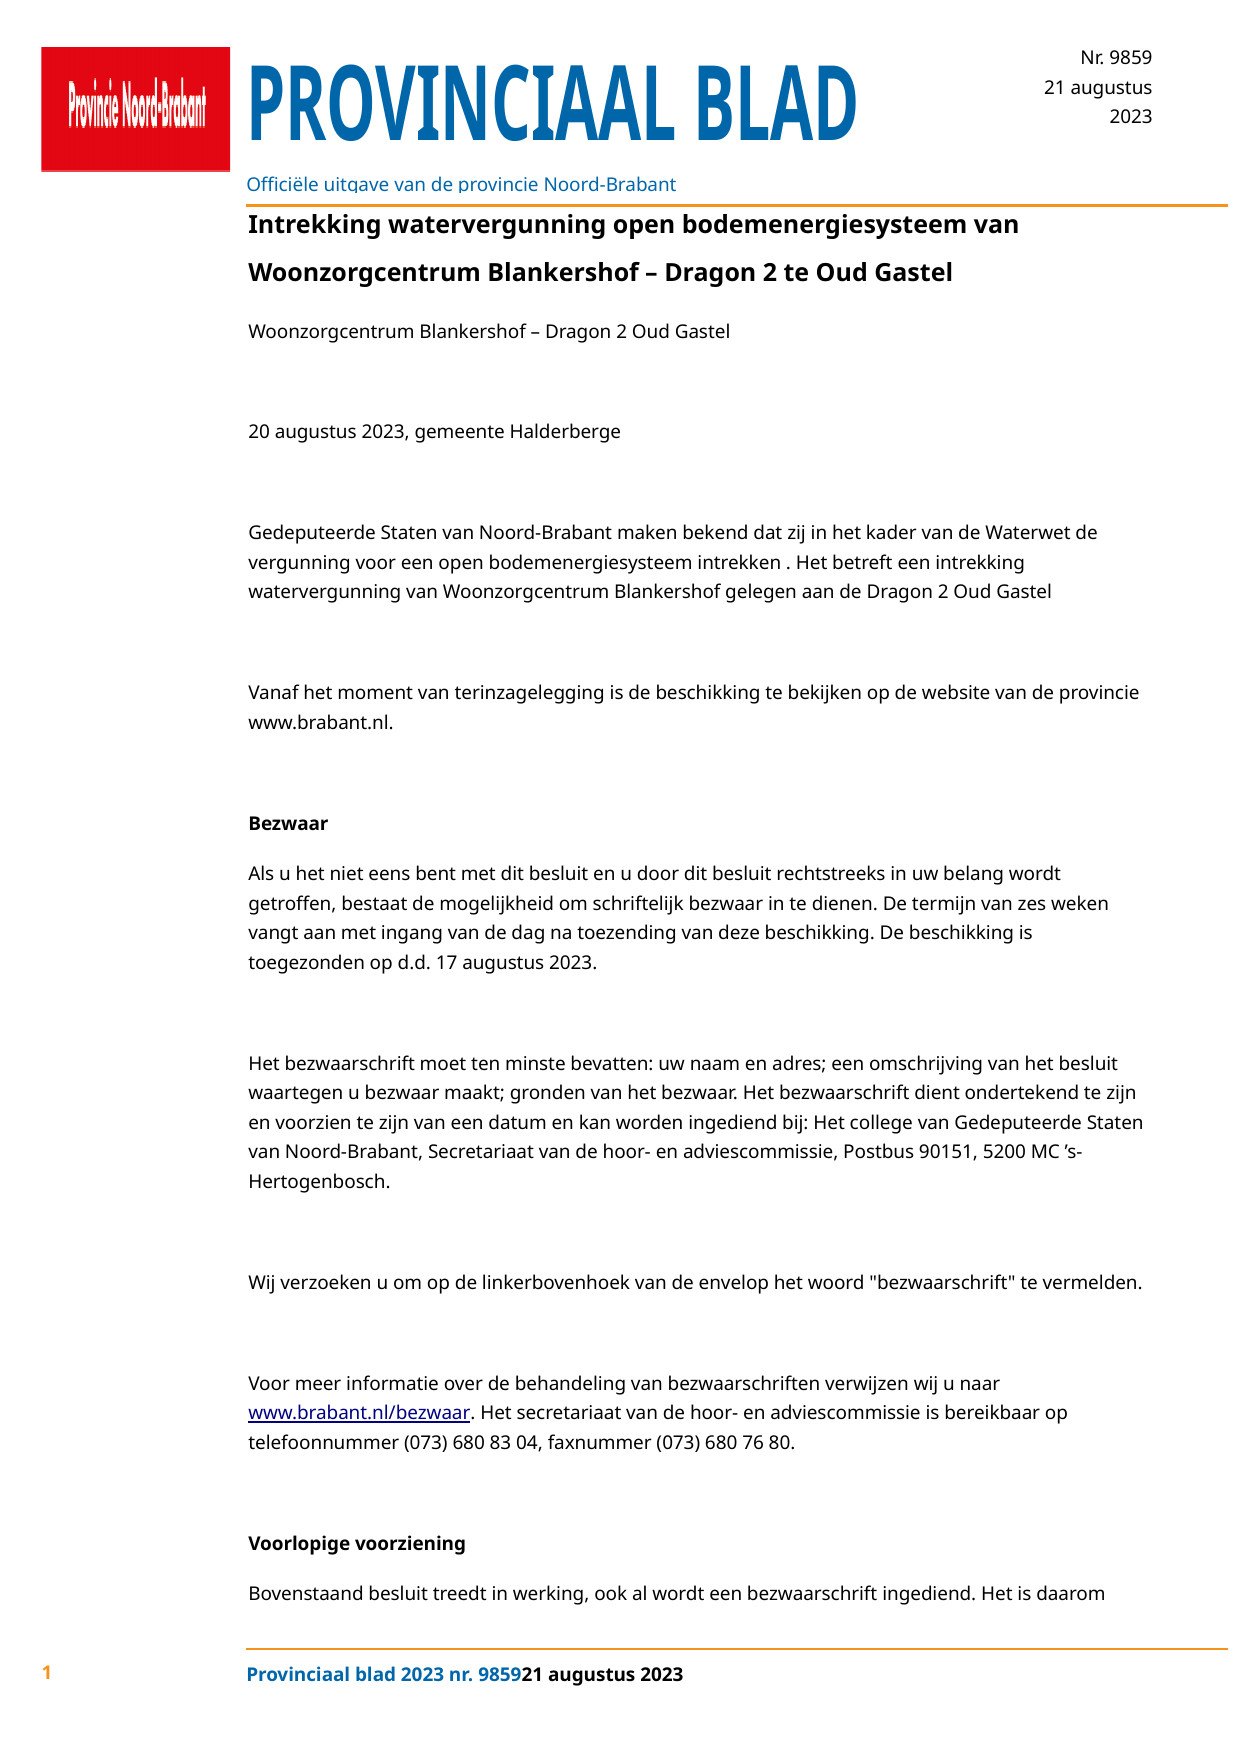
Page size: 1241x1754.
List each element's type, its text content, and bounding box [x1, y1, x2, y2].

text Intrekking watervergunning open bodemenergiesysteem van Woonzorgcentrum Blankershof – Dragon 2 te Oud Gastel [248, 207, 1152, 288]
text Als u het niet eens bent met dit besluit en u door dit besluit rechtstreeks in uw belang wordt getroffen, bestaat de mogelijkheid om schriftelijk bezwaar in te dienen. De termijn van zes weken vangt aan met ingang van de dag na toezending van deze beschikking. De beschikking is toegezonden op d.d. 17 augustus 2023. [248, 860, 1152, 975]
text 20 augustus 2023, gemeente Halderberge [248, 419, 1152, 444]
text Bovenstaand besluit treedt in werking, ook al wordt een bezwaarschrift ingediend. Het is daarom [248, 1580, 1152, 1606]
text Bezwaar [248, 810, 1152, 836]
text Voor meer informatie over de behandeling van bezwaarschriften verwijzen wij u naar www.brabant.nl/bezwaar. Het secretariaat van de hoor- en adviescommissie is bereikbaar op telefoonnummer (073) 680 83 04, faxnummer (073) 680 76 80. [248, 1370, 1152, 1455]
text Wij verzoeken u om op de linkerbovenhoek van de envelop het woord "bezwaarschrift" te vermelden. [248, 1269, 1152, 1295]
text Gedeputeerde Staten van Noord-Brabant maken bekend dat zij in het kader van de Waterwet de vergunning voor een open bodemenergiesysteem intrekken . Het betreft een intrekking watervergunning van Woonzorgcentrum Blankershof gelegen aan de Dragon 2 Oud Gastel [248, 519, 1152, 604]
text Woonzorgcentrum Blankershof – Dragon 2 Oud Gastel [248, 318, 1152, 344]
picture [41, 47, 231, 172]
text Voorlopige voorziening [248, 1530, 1152, 1556]
text Vanaf het moment van terinzagelegging is de beschikking te bekijken op de website van de provincie www.brabant.nl. [248, 679, 1152, 735]
text Het bezwaarschrift moet ten minste bevatten: uw naam en adres; een omschrijving van het besluit waartegen u bezwaar maakt; gronden van het bezwaar. Het bezwaarschrift dient ondertekend te zijn en voorzien te zijn van een datum en kan worden ingediend bij: Het college van Gedeputeerde Staten van Noord-Brabant, Secretariaat van de hoor- en adviescommissie, Postbus 90151, 5200 MC ’s-Hertogenbosch. [248, 1050, 1152, 1194]
